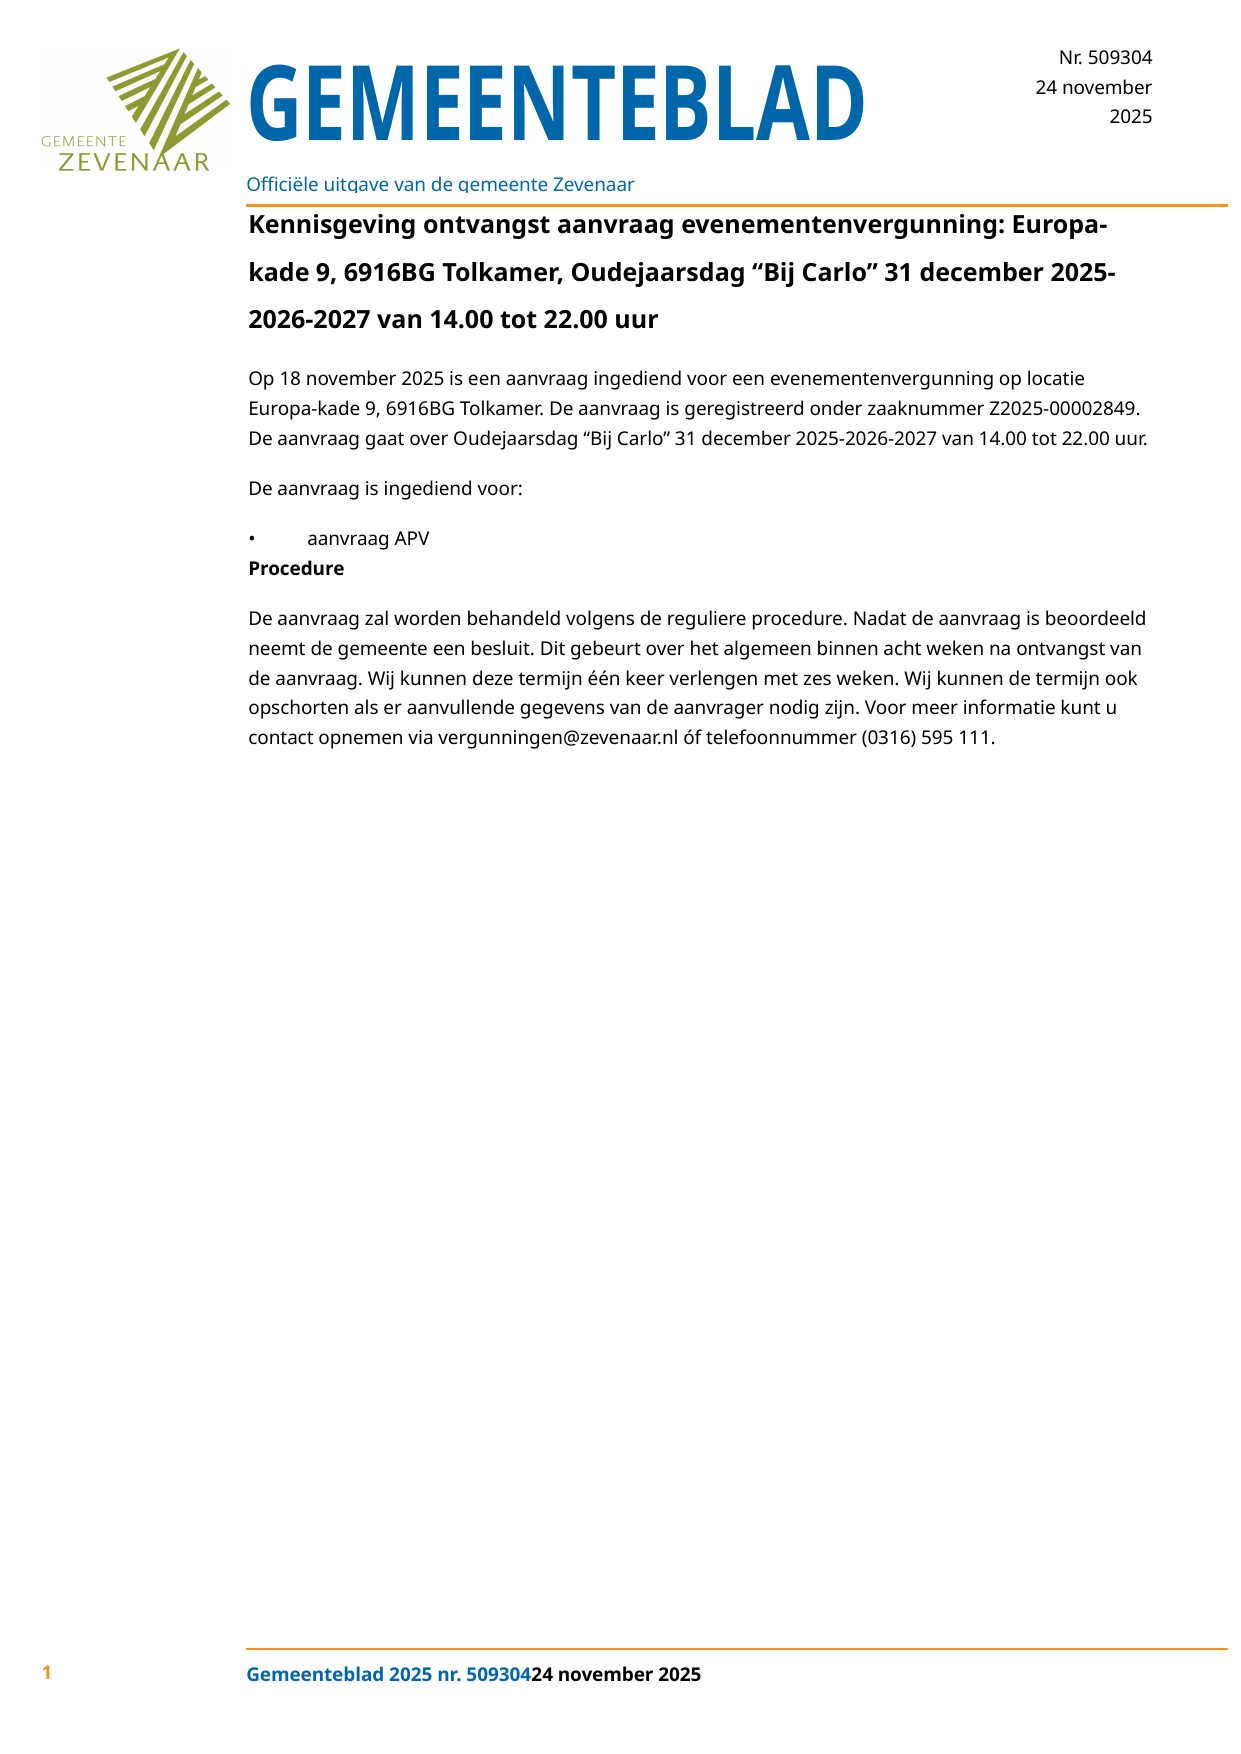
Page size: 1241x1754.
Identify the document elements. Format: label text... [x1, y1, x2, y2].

picture [41, 47, 231, 172]
text Op 18 november 2025 is een aanvraag ingediend voor een evenementenvergunning op locatie Europa-kade 9, 6916BG Tolkamer. De aanvraag is geregistreerd onder zaaknummer Z2025-00002849. De aanvraag gaat over Oudejaarsdag “Bij Carlo” 31 december 2025-2026-2027 van 14.00 tot 22.00 uur. [248, 366, 1152, 450]
text De aanvraag zal worden behandeld volgens de reguliere procedure. Nadat de aanvraag is beoordeeld neemt de gemeente een besluit. Dit gebeurt over het algemeen binnen acht weken na ontvangst van de aanvraag. Wij kunnen deze termijn één keer verlengen met zes weken. Wij kunnen de termijn ook opschorten als er aanvullende gegevens van de aanvrager nodig zijn. Voor meer informatie kunt u contact opnemen via vergunningen@zevenaar.nl óf telefoonnummer (0316) 595 111. [248, 606, 1152, 749]
text Procedure [248, 555, 1152, 581]
text De aanvraag is ingediend voor: [248, 475, 1152, 501]
text Kennisgeving ontvangst aanvraag evenementenvergunning: Europa-kade 9, 6916BG Tolkamer, Oudejaarsdag “Bij Carlo” 31 december 2025-2026-2027 van 14.00 tot 22.00 uur [248, 207, 1152, 336]
list aanvraag APV [248, 526, 1152, 551]
